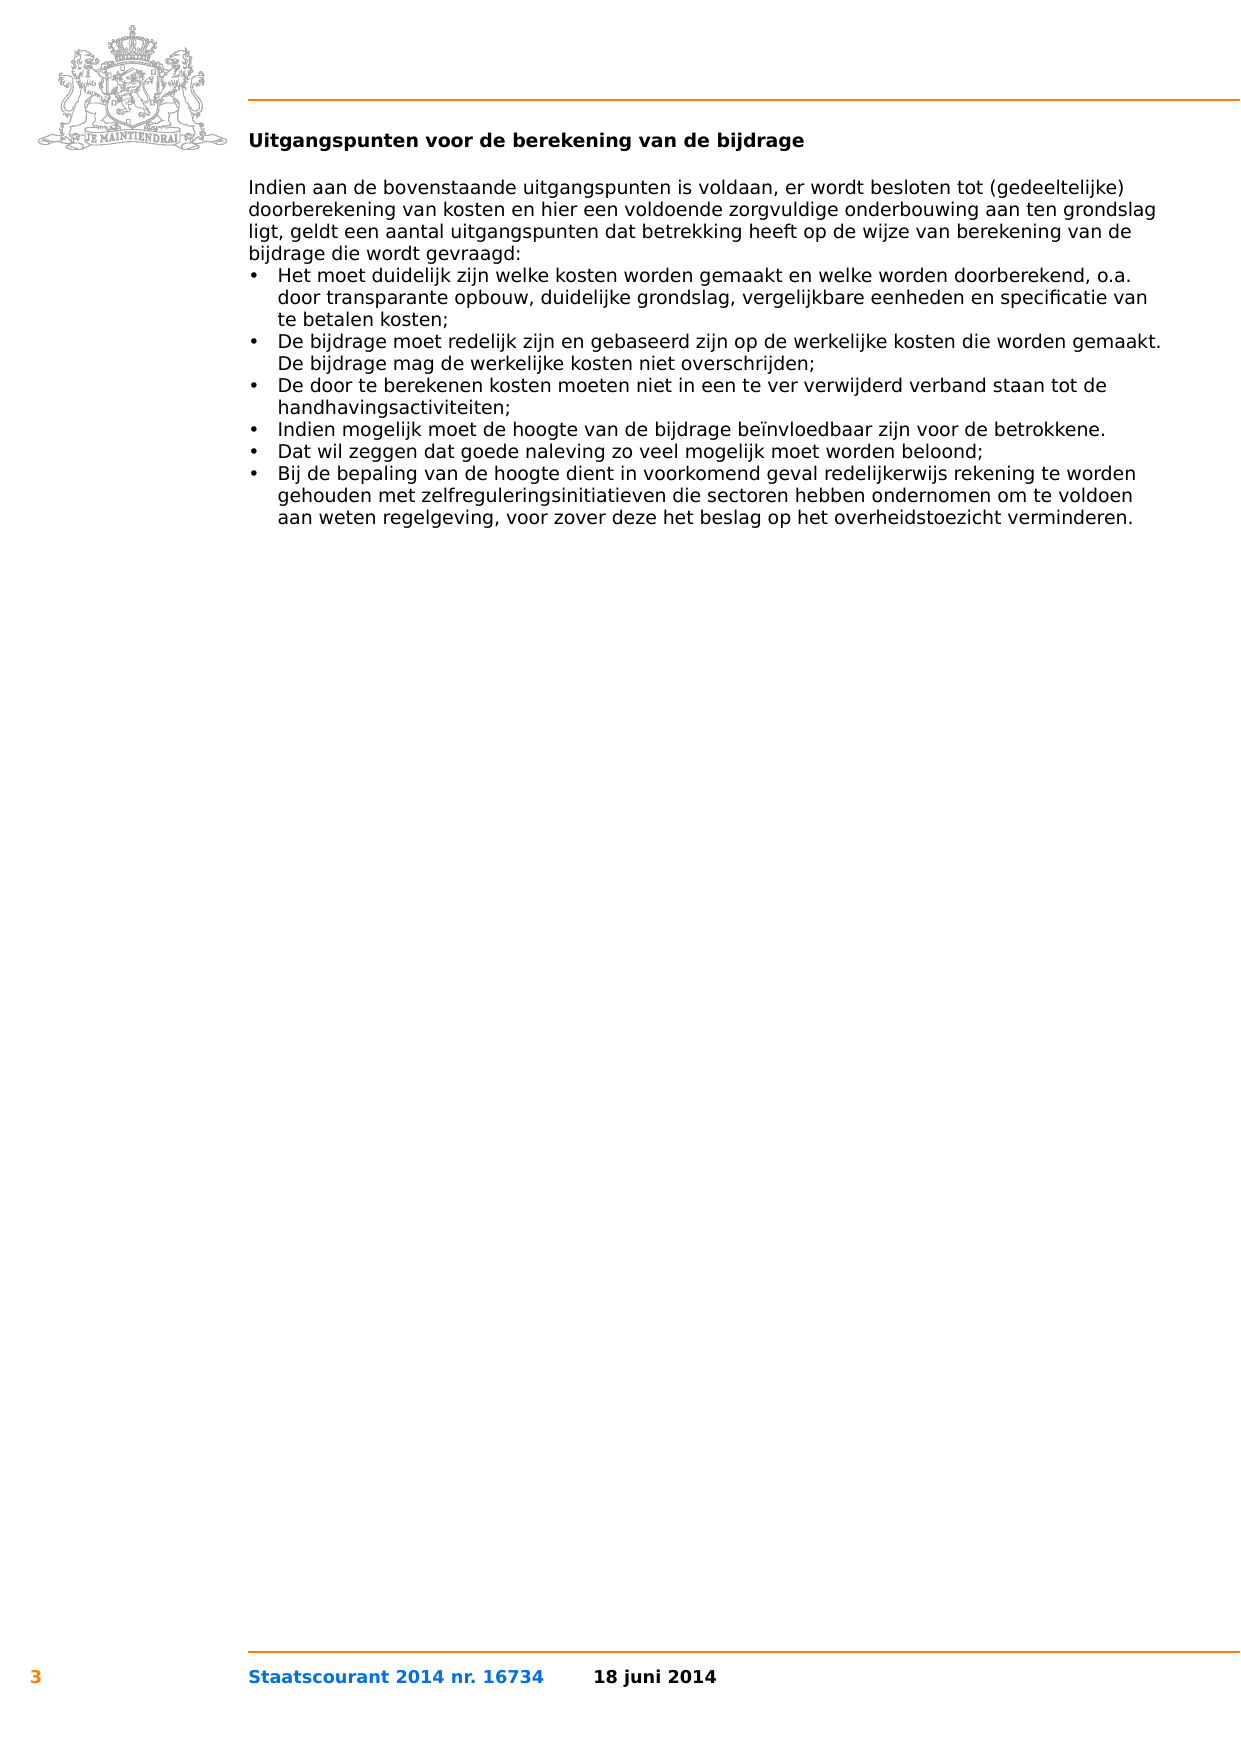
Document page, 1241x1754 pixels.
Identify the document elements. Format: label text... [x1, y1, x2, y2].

text • De door te berekenen kosten moeten niet in een te ver verwijderd verband staan tot de handhavingsactiviteiten; [248, 375, 1163, 419]
text • De bijdrage moet redelijk zijn en gebaseerd zijn op de werkelijke kosten die worden gemaakt. De bijdrage mag de werkelijke kosten niet overschrijden; [248, 331, 1163, 375]
subtitle Uitgangspunten voor de berekening van de bijdrage [248, 130, 1163, 152]
text Indien aan de bovenstaande uitgangspunten is voldaan, er wordt besloten tot (gedeeltelijke) doorberekening van kosten en hier een voldoende zorgvuldige onderbouwing aan ten grondslag ligt, geldt een aantal uitgangspunten dat betrekking heeft op de wijze van berekening van de bijdrage die wordt gevraagd: [248, 177, 1163, 265]
text • Het moet duidelijk zijn welke kosten worden gemaakt en welke worden doorberekend, o.a. door transparante opbouw, duidelijke grondslag, vergelijkbare eenheden en specificatie van te betalen kosten; [248, 265, 1163, 331]
text • Indien mogelijk moet de hoogte van de bijdrage beïnvloedbaar zijn voor de betrokkene. [248, 419, 1163, 441]
text • Dat wil zeggen dat goede naleving zo veel mogelijk moet worden beloond; [248, 441, 1163, 463]
picture [38, 25, 227, 150]
text • Bij de bepaling van de hoogte dient in voorkomend geval redelijkerwijs rekening te worden gehouden met zelfreguleringsinitiatieven die sectoren hebben ondernomen om te voldoen aan weten regelgeving, voor zover deze het beslag op het overheidstoezicht verminderen. [248, 463, 1163, 528]
